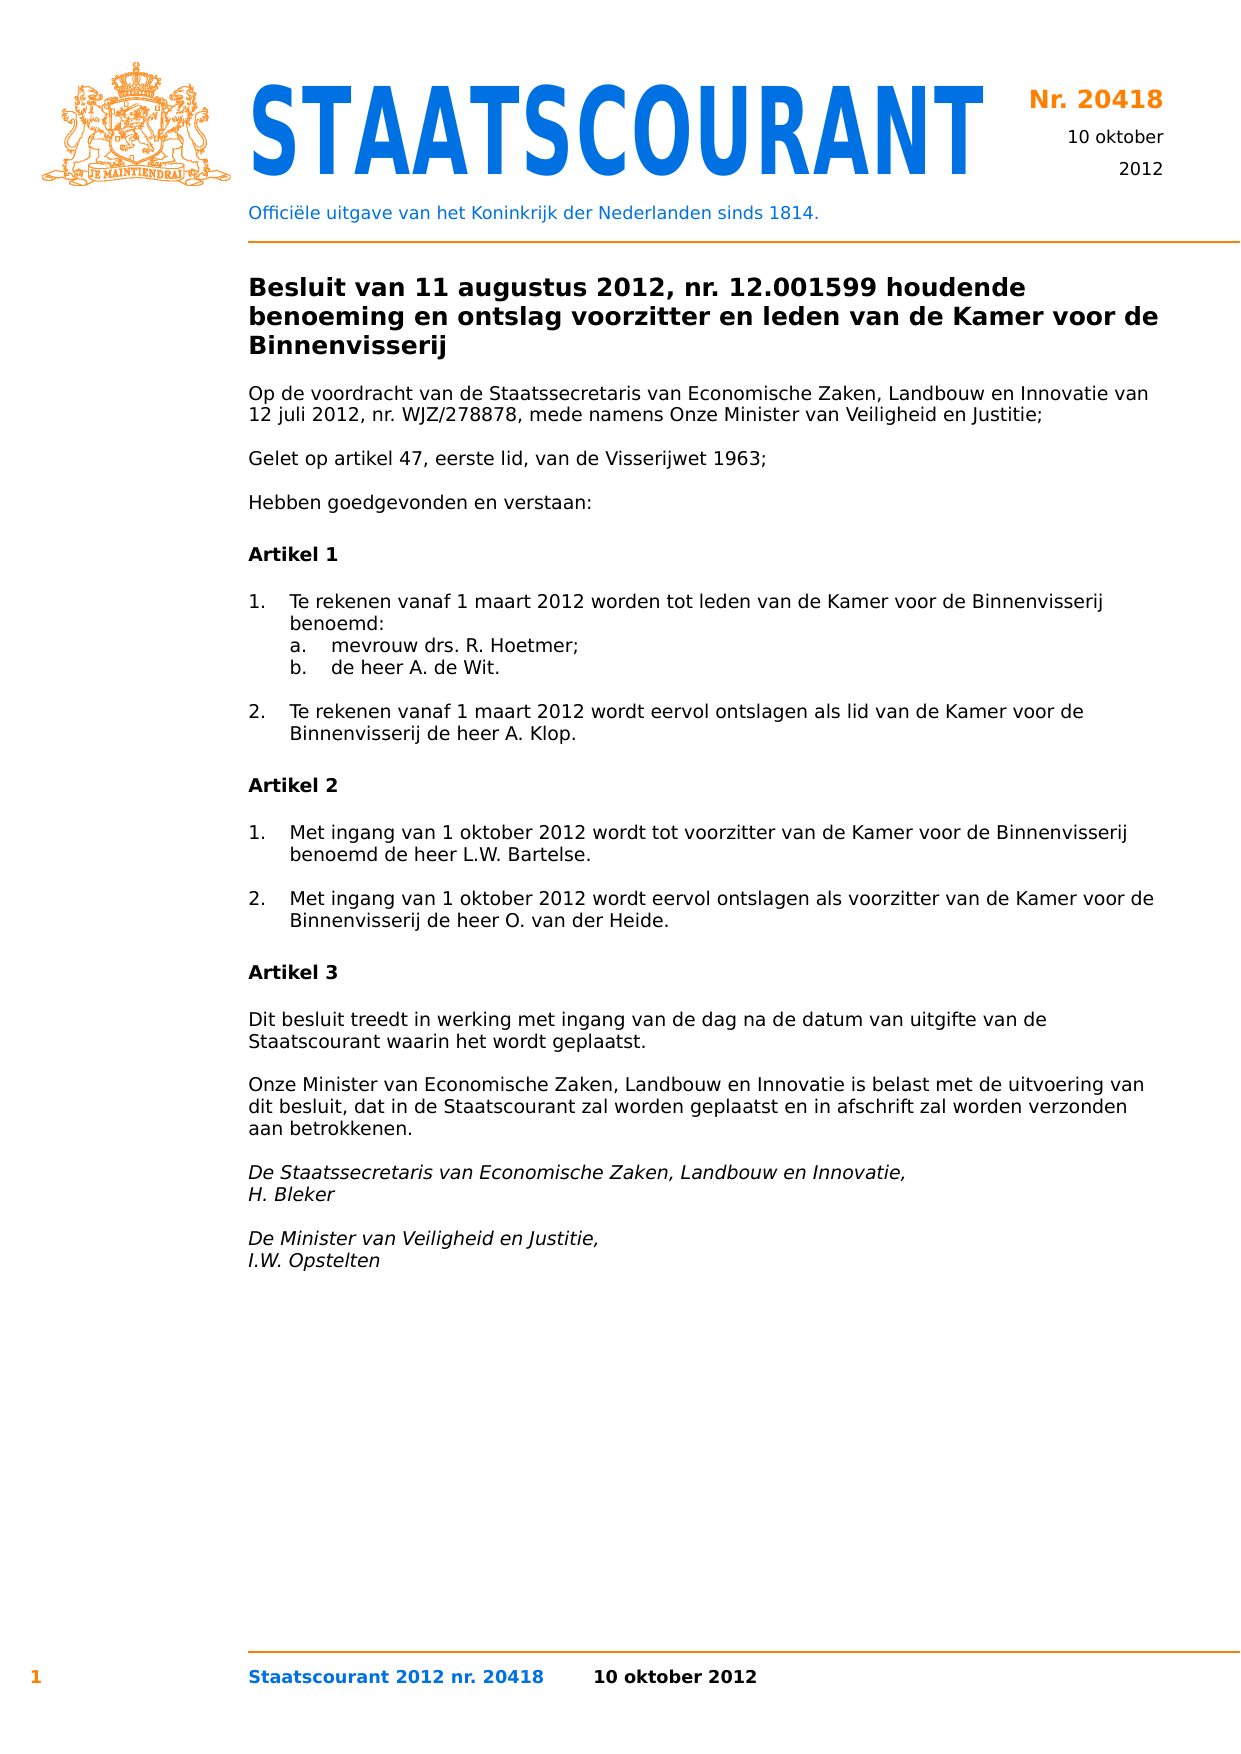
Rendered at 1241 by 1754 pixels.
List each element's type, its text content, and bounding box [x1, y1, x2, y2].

table_header STAATSCOURANT [248, 62, 998, 203]
text De Staatssecretaris van Economische Zaken, Landbouw en Innovatie, H. Bleker [248, 1162, 1163, 1206]
text Op de voordracht van de Staatssecretaris van Economische Zaken, Landbouw en Innovatie van 12 juli 2012, nr. WJZ/278878, mede namens Onze Minister van Veiligheid en Justitie; [248, 382, 1163, 426]
subtitle Besluit van 11 augustus 2012, nr. 12.001599 houdende benoeming en ontslag voorzitter en leden van de Kamer voor de Binnenvisserij [248, 273, 1163, 361]
subtitle Artikel 2 [248, 775, 1163, 797]
text 1. Te rekenen vanaf 1 maart 2012 worden tot leden van de Kamer voor de Binnenvisserij benoemd: [248, 591, 1163, 635]
text Hebben goedgevonden en verstaan: [248, 492, 1163, 514]
text b. de heer A. de Wit. [289, 657, 1163, 679]
text 1. Met ingang van 1 oktober 2012 wordt tot voorzitter van de Kamer voor de Binnenvisserij benoemd de heer L.W. Bartelse. [248, 822, 1163, 866]
table_header [25, 62, 248, 241]
table_header Nr. 20418 [998, 62, 1240, 121]
text Onze Minister van Economische Zaken, Landbouw en Innovatie is belast met de uitvoering van dit besluit, dat in de Staatscourant zal worden geplaatst en in afschrift zal worden verzonden aan betrokkenen. [248, 1074, 1163, 1140]
subtitle Artikel 1 [248, 544, 1163, 566]
text Dit besluit treedt in werking met ingang van de dag na de datum van uitgifte van de Staatscourant waarin het wordt geplaatst. [248, 1008, 1163, 1052]
subtitle Artikel 3 [248, 962, 1163, 983]
table_cell 10 oktober [998, 121, 1240, 153]
picture [41, 62, 231, 186]
text De Minister van Veiligheid en Justitie, I.W. Opstelten [248, 1228, 1163, 1272]
text Gelet op artikel 47, eerste lid, van de Visserijwet 1963; [248, 448, 1163, 470]
table_cell Officiële uitgave van het Koninkrijk der Nederlanden sinds 1814. [248, 203, 1240, 241]
table_cell 2012 [998, 153, 1240, 203]
text 2. Te rekenen vanaf 1 maart 2012 wordt eervol ontslagen als lid van de Kamer voor de Binnenvisserij de heer A. Klop. [248, 701, 1163, 745]
text 2. Met ingang van 1 oktober 2012 wordt eervol ontslagen als voorzitter van de Kamer voor de Binnenvisserij de heer O. van der Heide. [248, 888, 1163, 932]
text a. mevrouw drs. R. Hoetmer; [289, 635, 1163, 657]
